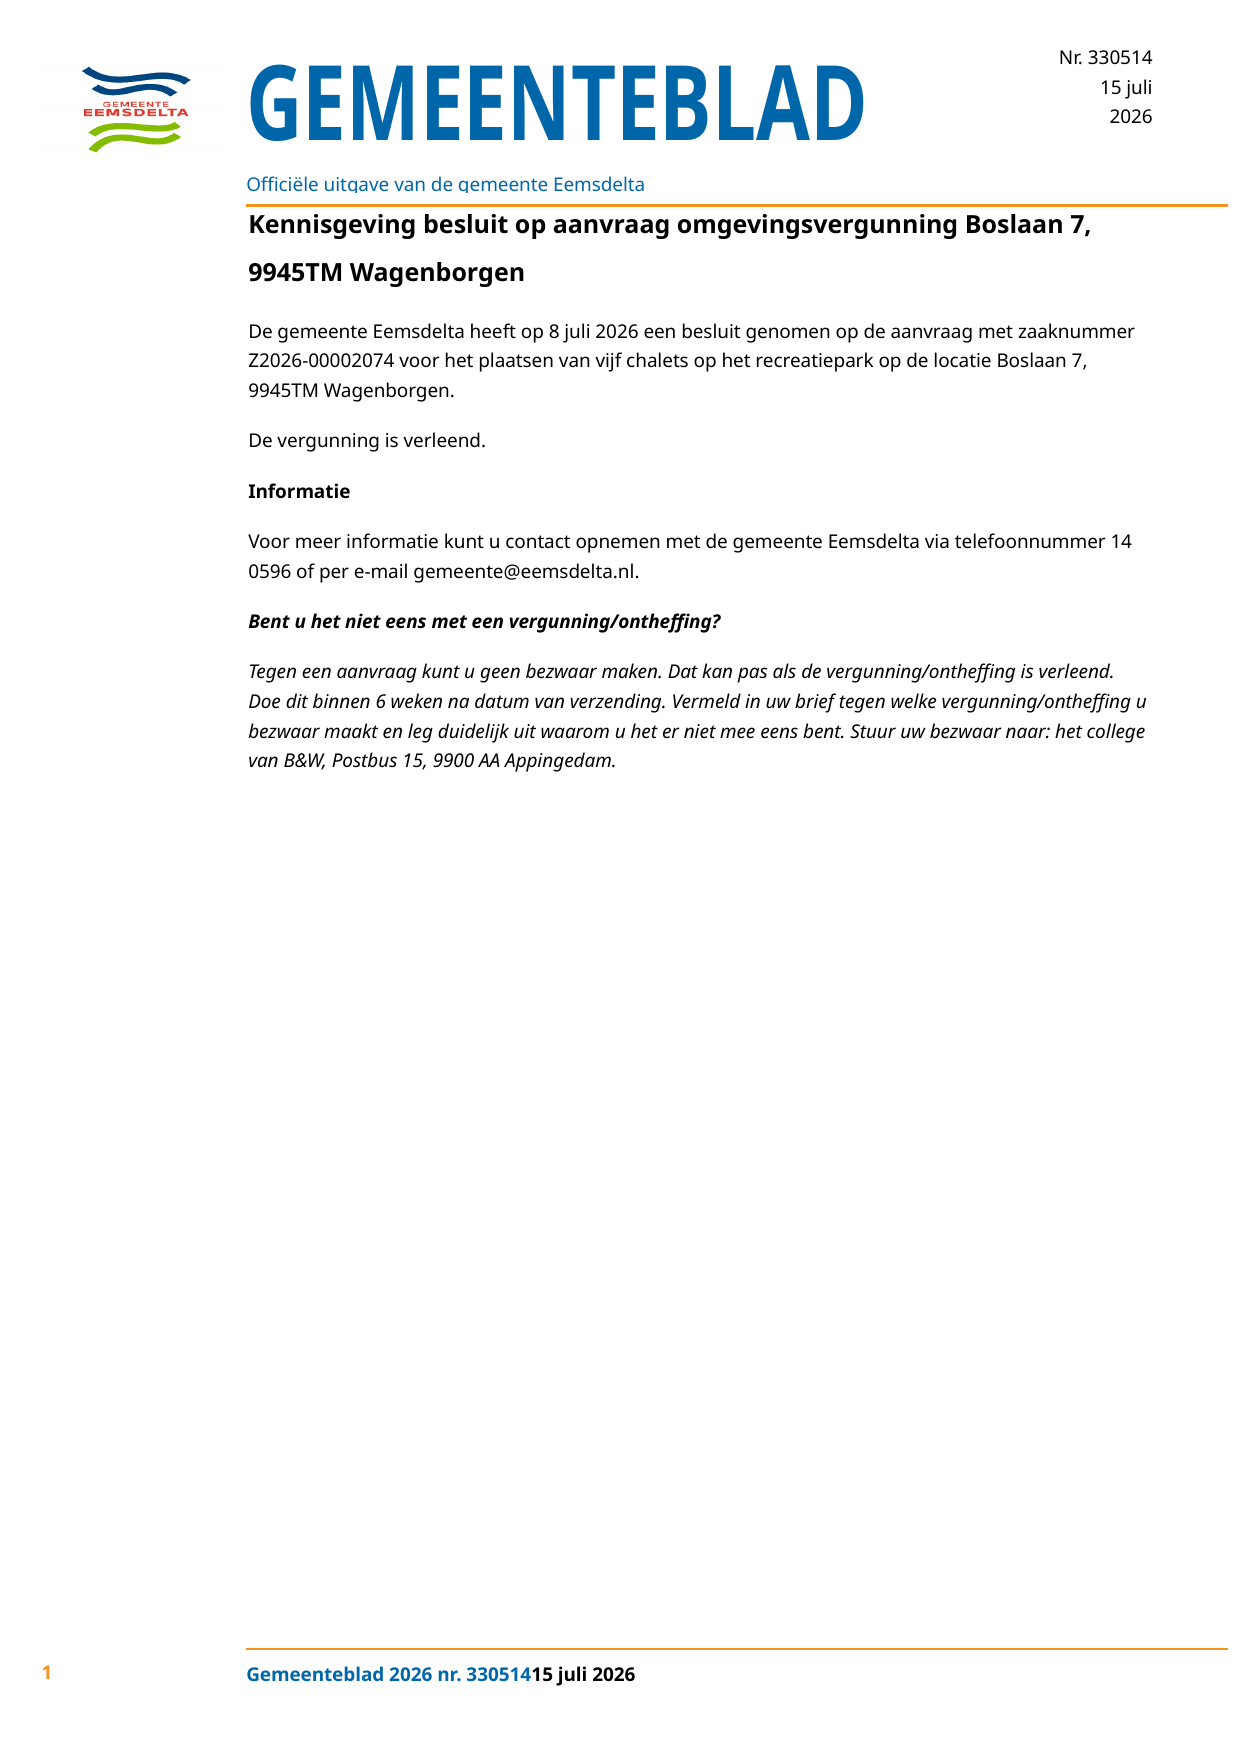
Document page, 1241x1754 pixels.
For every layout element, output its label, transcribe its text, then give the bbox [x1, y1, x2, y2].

picture [41, 47, 231, 172]
text Bent u het niet eens met een vergunning/ontheffing? [248, 608, 1152, 634]
text Informatie [248, 478, 1152, 504]
text De vergunning is verleend. [248, 427, 1152, 453]
text Kennisgeving besluit op aanvraag omgevingsvergunning Boslaan 7, 9945TM Wagenborgen [248, 207, 1152, 288]
text Tegen een aanvraag kunt u geen bezwaar maken. Dat kan pas als de vergunning/ontheffing is verleend. Doe dit binnen 6 weken na datum van verzending. Vermeld in uw brief tegen welke vergunning/ontheffing u bezwaar maakt en leg duidelijk uit waarom u het er niet mee eens bent. Stuur uw bezwaar naar: het college van B&W, Postbus 15, 9900 AA Appingedam. [248, 659, 1152, 773]
text Voor meer informatie kunt u contact opnemen met de gemeente Eemsdelta via telefoonnummer 14 0596 of per e-mail gemeente@eemsdelta.nl. [248, 528, 1152, 584]
text De gemeente Eemsdelta heeft op 8 juli 2026 een besluit genomen op de aanvraag met zaaknummer Z2026-00002074 voor het plaatsen van vijf chalets op het recreatiepark op de locatie Boslaan 7, 9945TM Wagenborgen. [248, 318, 1152, 403]
